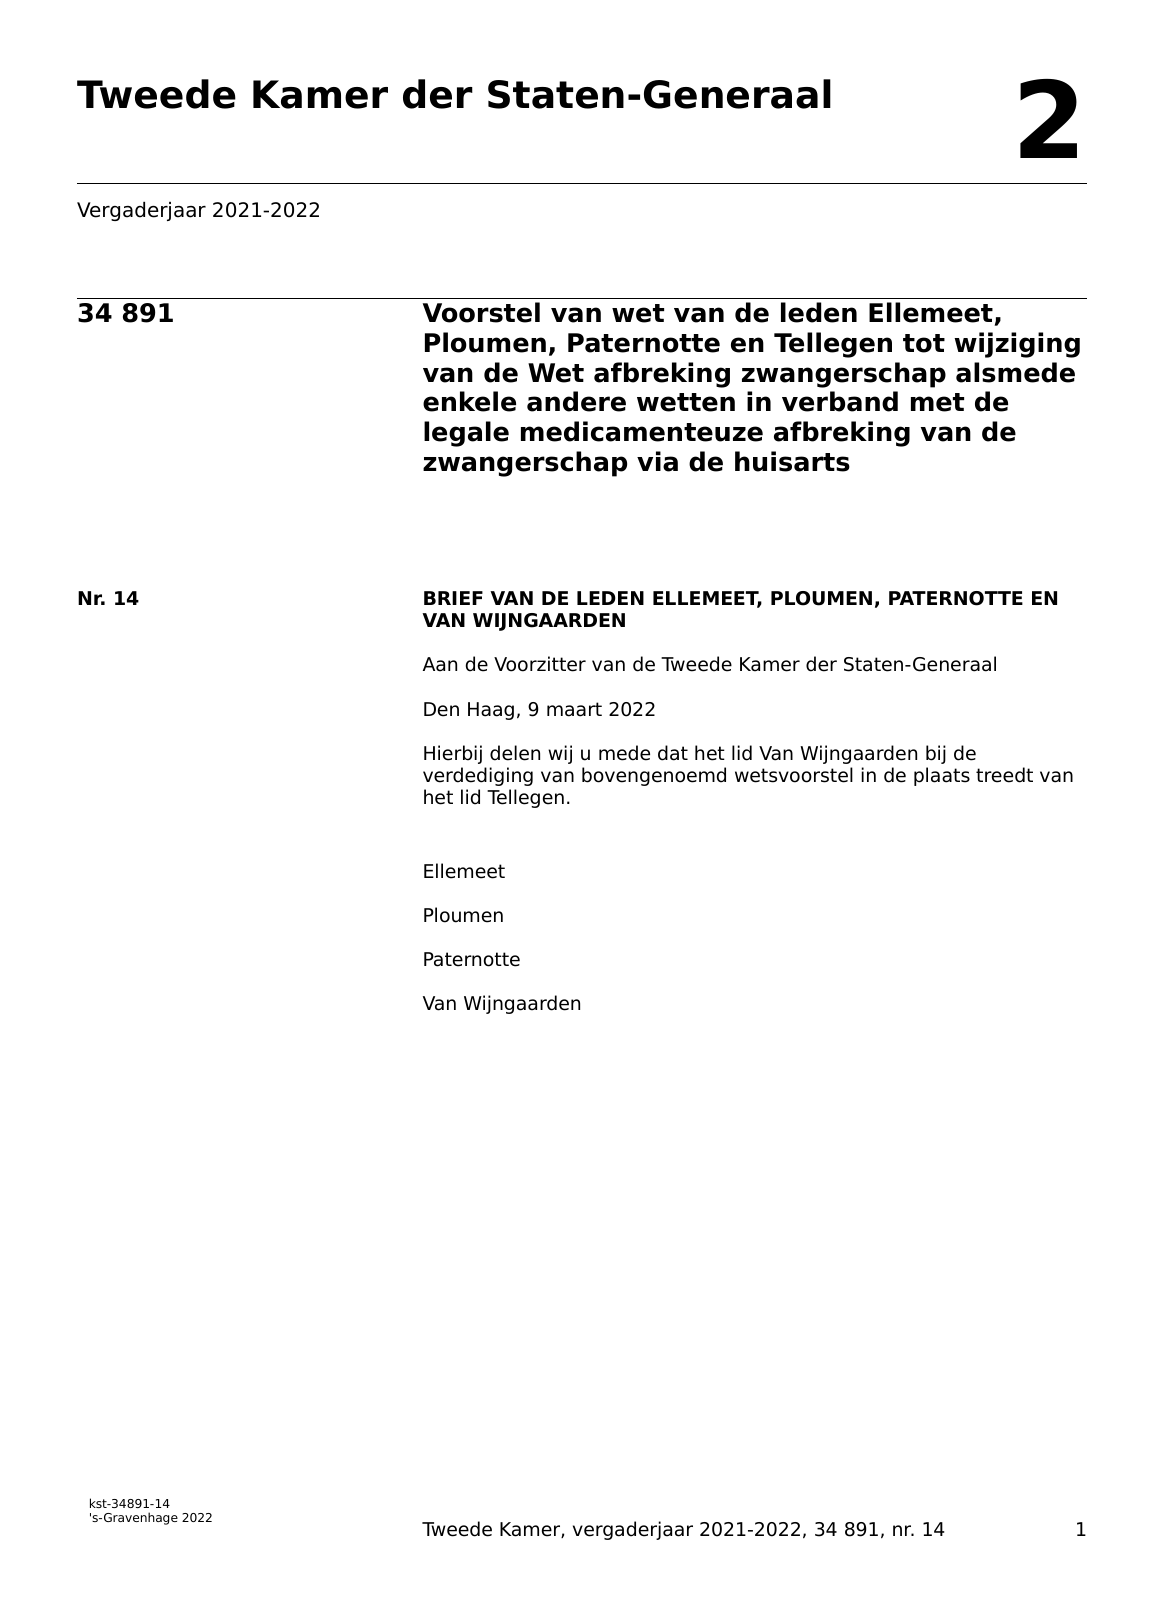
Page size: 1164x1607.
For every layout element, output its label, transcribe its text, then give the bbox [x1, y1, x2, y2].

subtitle 34 891 Voorstel van wet van de leden Ellemeet, Ploumen, Paternotte en Tellegen tot wijziging van de Wet afbreking zwangerschap alsmede enkele andere wetten in verband met de legale medicamenteuze afbreking van de zwangerschap via de huisarts [77, 299, 1087, 477]
text Hierbij delen wij u mede dat het lid Van Wijngaarden bij de verdediging van bovengenoemd wetsvoorstel in de plaats treedt van het lid Tellegen. [422, 743, 1087, 808]
text Ellemeet Ploumen Paternotte Van Wijngaarden [422, 838, 1087, 1014]
text kst-34891-14 [88, 1497, 323, 1511]
text 's-Gravenhage 2022 [88, 1511, 323, 1525]
table_header 2 [886, 59, 1087, 183]
table_header Tweede Kamer der Staten-Generaal [77, 59, 886, 183]
text Den Haag, 9 maart 2022 [422, 698, 1087, 720]
table_cell Vergaderjaar 2021-2022 [77, 184, 1087, 298]
text Aan de Voorzitter van de Tweede Kamer der Staten-Generaal [422, 654, 1087, 676]
subtitle Nr. 14 BRIEF VAN DE LEDEN ELLEMEET, PLOUMEN, PATERNOTTE EN VAN WIJNGAARDEN [77, 588, 1087, 632]
